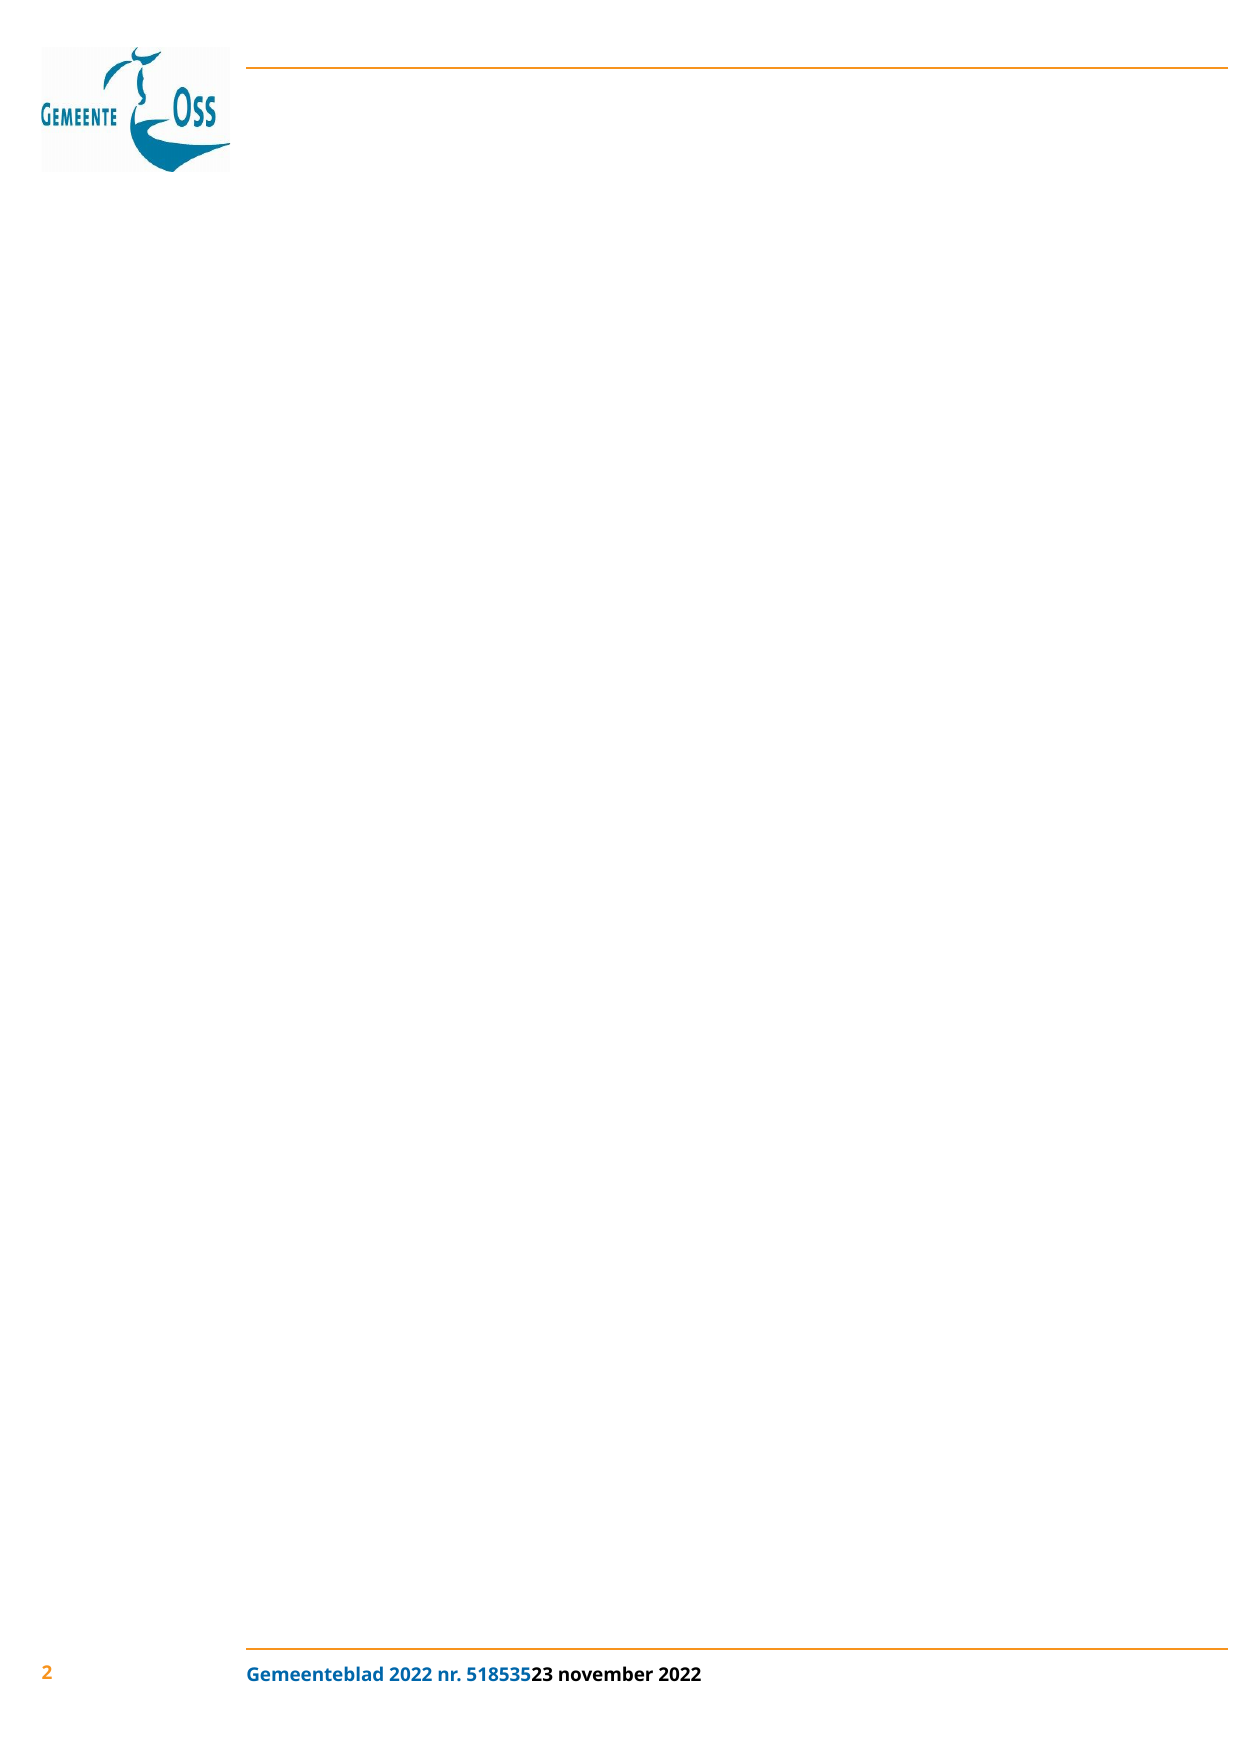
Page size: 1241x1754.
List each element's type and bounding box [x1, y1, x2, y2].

picture [41, 47, 231, 172]
